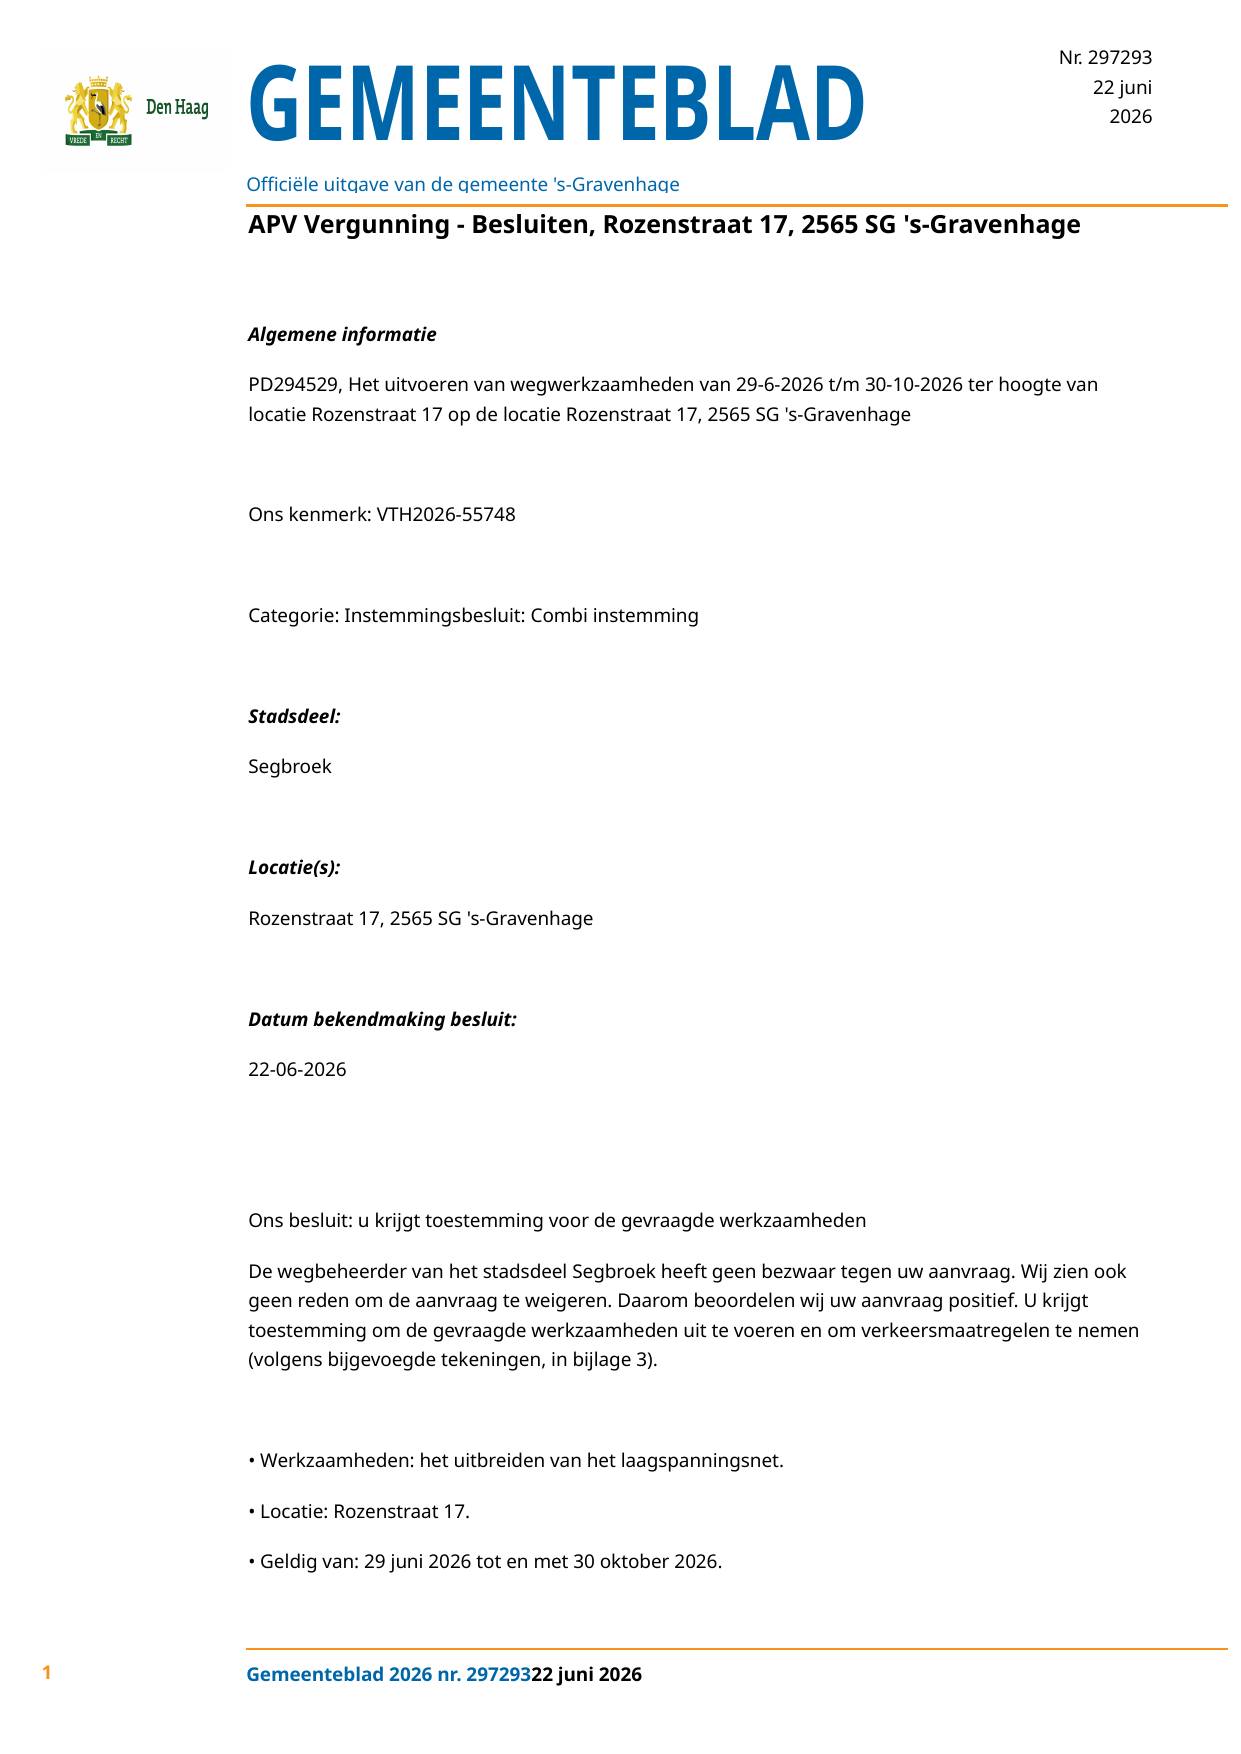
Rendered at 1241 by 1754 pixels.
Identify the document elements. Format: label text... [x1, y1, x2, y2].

text APV Vergunning - Besluiten, Rozenstraat 17, 2565 SG 's-Gravenhage [248, 207, 1152, 241]
text Algemene informatie [248, 321, 1152, 346]
text Segbroek [248, 754, 1152, 779]
text • Locatie: Rozenstraat 17. [248, 1498, 1152, 1523]
text PD294529, Het uitvoeren van wegwerkzaamheden van 29-6-2026 t/m 30-10-2026 ter hoogte van locatie Rozenstraat 17 op de locatie Rozenstraat 17, 2565 SG 's-Gravenhage [248, 371, 1152, 426]
text Datum bekendmaking besluit: [248, 1006, 1152, 1031]
text Stadsdeel: [248, 703, 1152, 729]
picture [41, 47, 231, 172]
text Ons besluit: u krijgt toestemming voor de gevraagde werkzaamheden [248, 1207, 1152, 1233]
text 22-06-2026 [248, 1056, 1152, 1082]
text • Geldig van: 29 juni 2026 tot en met 30 oktober 2026. [248, 1548, 1152, 1574]
text Locatie(s): [248, 854, 1152, 880]
text De wegbeheerder van het stadsdeel Segbroek heeft geen bezwaar tegen uw aanvraag. Wij zien ook geen reden om de aanvraag te weigeren. Daarom beoordelen wij uw aanvraag positief. U krijgt toestemming om de gevraagde werkzaamheden uit te voeren en om verkeersmaatregelen te nemen (volgens bijgevoegde tekeningen, in bijlage 3). [248, 1258, 1152, 1372]
text • Werkzaamheden: het uitbreiden van het laagspanningsnet. [248, 1447, 1152, 1473]
text Ons kenmerk: VTH2026-55748 [248, 502, 1152, 527]
text Categorie: Instemmingsbesluit: Combi instemming [248, 602, 1152, 628]
text Rozenstraat 17, 2565 SG 's-Gravenhage [248, 905, 1152, 931]
